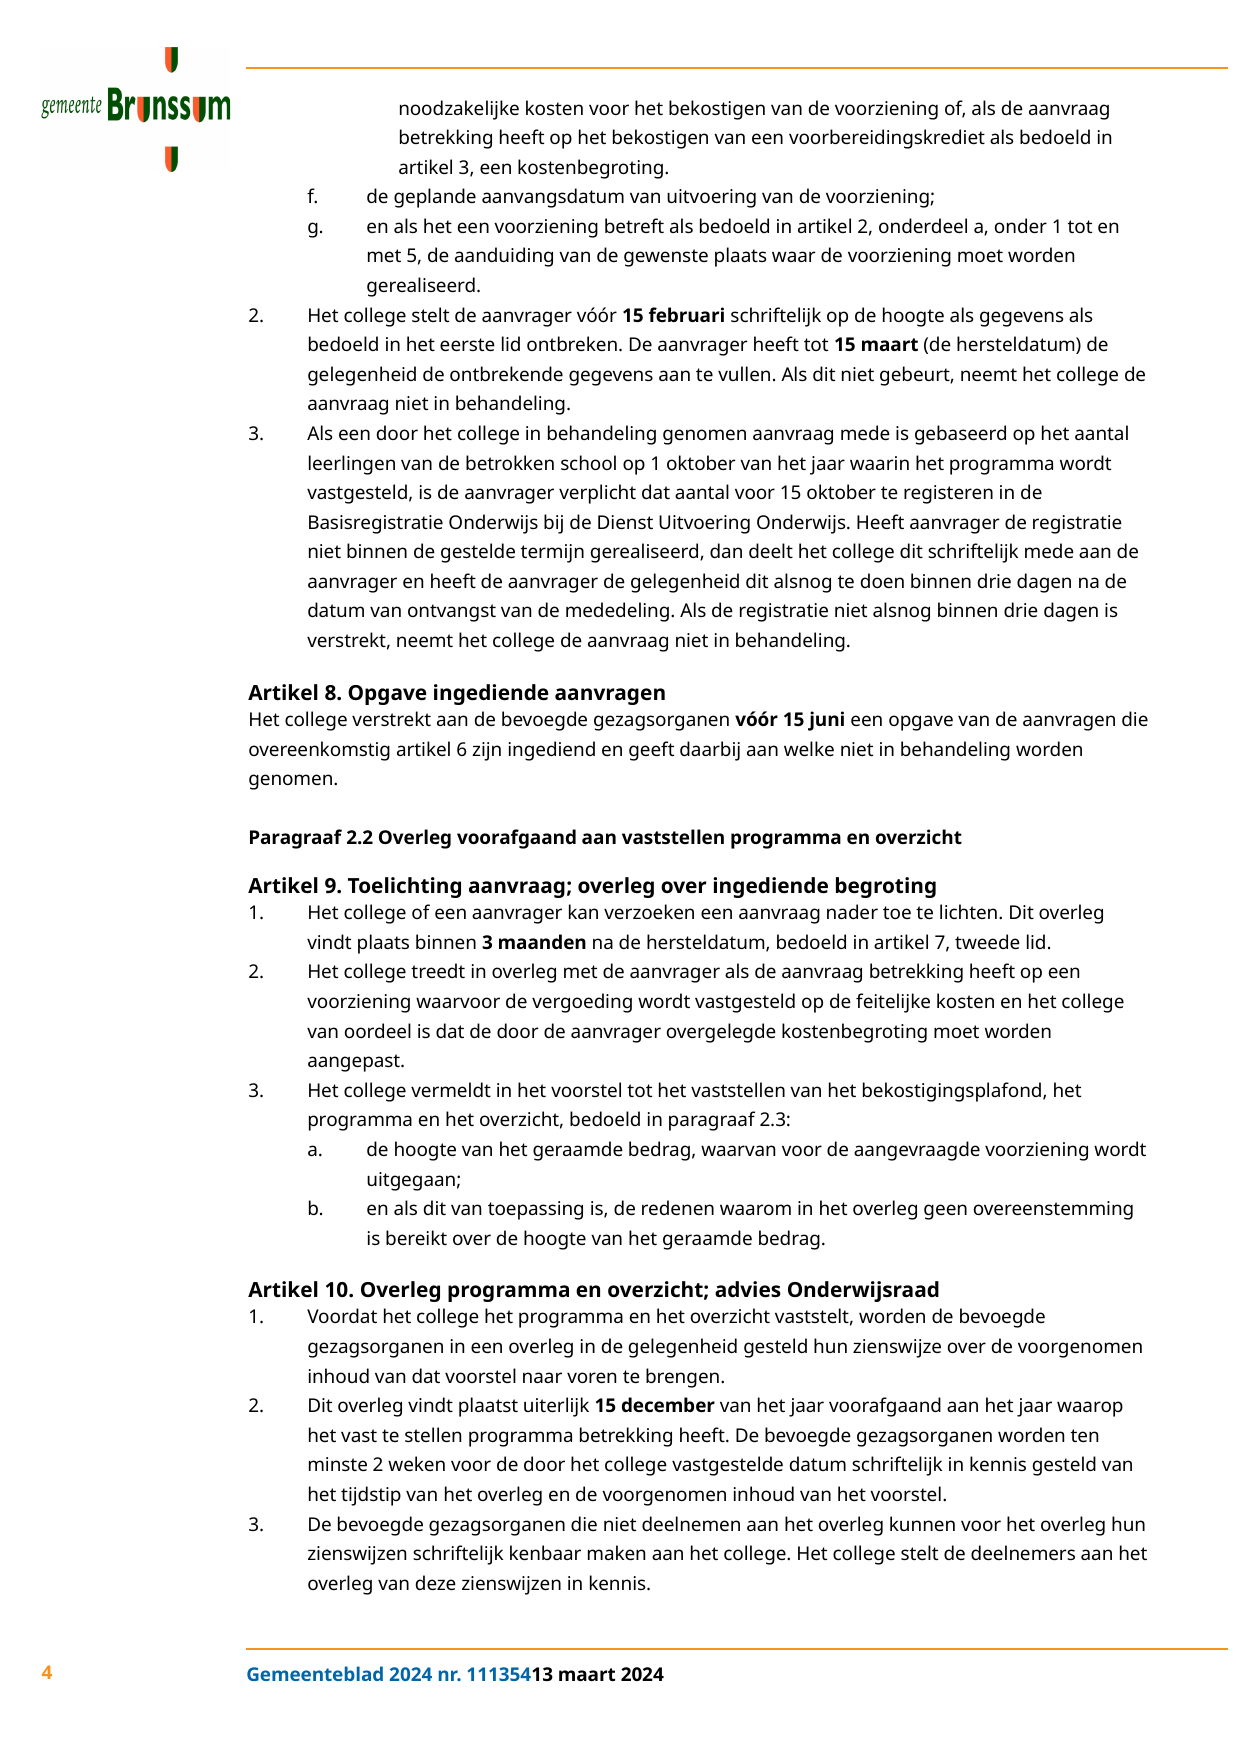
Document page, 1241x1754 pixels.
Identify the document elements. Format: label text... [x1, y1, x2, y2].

list Voordat het college het programma en het overzicht vaststelt, worden de bevoegde gezagsorganen in een overleg in de gelegenheid gesteld hun zienswijze over de voorgenomen inhoud van dat voorstel naar voren te brengen. [248, 1304, 1152, 1389]
text Artikel 10. Overleg programma en overzicht; advies Onderwijsraad [248, 1275, 1152, 1304]
list en als dit van toepassing is, de redenen waarom in het overleg geen overeenstemming is bereikt over de hoogte van het geraamde bedrag. [307, 1195, 1152, 1251]
list De bevoegde gezagsorganen die niet deelnemen aan het overleg kunnen voor het overleg hun zienswijzen schriftelijk kenbaar maken aan het college. Het college stelt de deelnemers aan het overleg van deze zienswijzen in kennis. [248, 1511, 1152, 1596]
list Het college vermeldt in het voorstel tot het vaststellen van het bekostigingsplafond, het programma en het overzicht, bedoeld in paragraaf 2.3: [248, 1077, 1152, 1132]
list Het college of een aanvrager kan verzoeken een aanvraag nader toe te lichten. Dit overleg vindt plaats binnen 3 maanden na de hersteldatum, bedoeld in artikel 7, tweede lid. [248, 899, 1152, 955]
text Paragraaf 2.2 Overleg voorafgaand aan vaststellen programma en overzicht [248, 824, 1152, 850]
text Artikel 9. Toelichting aanvraag; overleg over ingediende begroting [248, 871, 1152, 899]
picture [41, 47, 231, 172]
list Als een door het college in behandeling genomen aanvraag mede is gebaseerd op het aantal leerlingen van de betrokken school op 1 oktober van het jaar waarin het programma wordt vastgesteld, is de aanvrager verplicht dat aantal voor 15 oktober te registeren in de Basisregistratie Onderwijs bij de Dienst Uitvoering Onderwijs. Heeft aanvrager de registratie niet binnen de gestelde termijn gerealiseerd, dan deelt het college dit schriftelijk mede aan de aanvrager en heeft de aanvrager de gelegenheid dit alsnog te doen binnen drie dagen na de datum van ontvangst van de mededeling. Als de registratie niet alsnog binnen drie dagen is verstrekt, neemt het college de aanvraag niet in behandeling. [248, 420, 1152, 653]
list Het college stelt de aanvrager vóór 15 februari schriftelijk op de hoogte als gegevens als bedoeld in het eerste lid ontbreken. De aanvrager heeft tot 15 maart (de hersteldatum) de gelegenheid de ontbrekende gegevens aan te vullen. Als dit niet gebeurt, neemt het college de aanvraag niet in behandeling. [248, 302, 1152, 416]
list Dit overleg vindt plaatst uiterlijk 15 december van het jaar voorafgaand aan het jaar waarop het vast te stellen programma betrekking heeft. De bevoegde gezagsorganen worden ten minste 2 weken voor de door het college vastgestelde datum schriftelijk in kennis gesteld van het tijdstip van het overleg en de voorgenomen inhoud van het voorstel. [248, 1392, 1152, 1507]
list Het college treedt in overleg met de aanvrager als de aanvraag betrekking heeft op een voorziening waarvoor de vergoeding wordt vastgesteld op de feitelijke kosten en het college van oordeel is dat de door de aanvrager overgelegde kostenbegroting moet worden aangepast. [248, 959, 1152, 1073]
text Het college verstrekt aan de bevoegde gezagsorganen vóór 15 juni een opgave van de aanvragen die overeenkomstig artikel 6 zijn ingediend en geeft daarbij aan welke niet in behandeling worden genomen. [248, 706, 1152, 791]
list noodzakelijke kosten voor het bekostigen van de voorziening of, als de aanvraag betrekking heeft op het bekostigen van een voorbereidingskrediet als bedoeld in artikel 3, een kostenbegroting. [361, 95, 1152, 180]
list de hoogte van het geraamde bedrag, waarvan voor de aangevraagde voorziening wordt uitgegaan; [307, 1136, 1152, 1191]
list de geplande aanvangsdatum van uitvoering van de voorziening; [307, 183, 1152, 209]
text Artikel 8. Opgave ingediende aanvragen [248, 678, 1152, 706]
list en als het een voorziening betreft als bedoeld in artikel 2, onderdeel a, onder 1 tot en met 5, de aanduiding van de gewenste plaats waar de voorziening moet worden gerealiseerd. [307, 213, 1152, 298]
